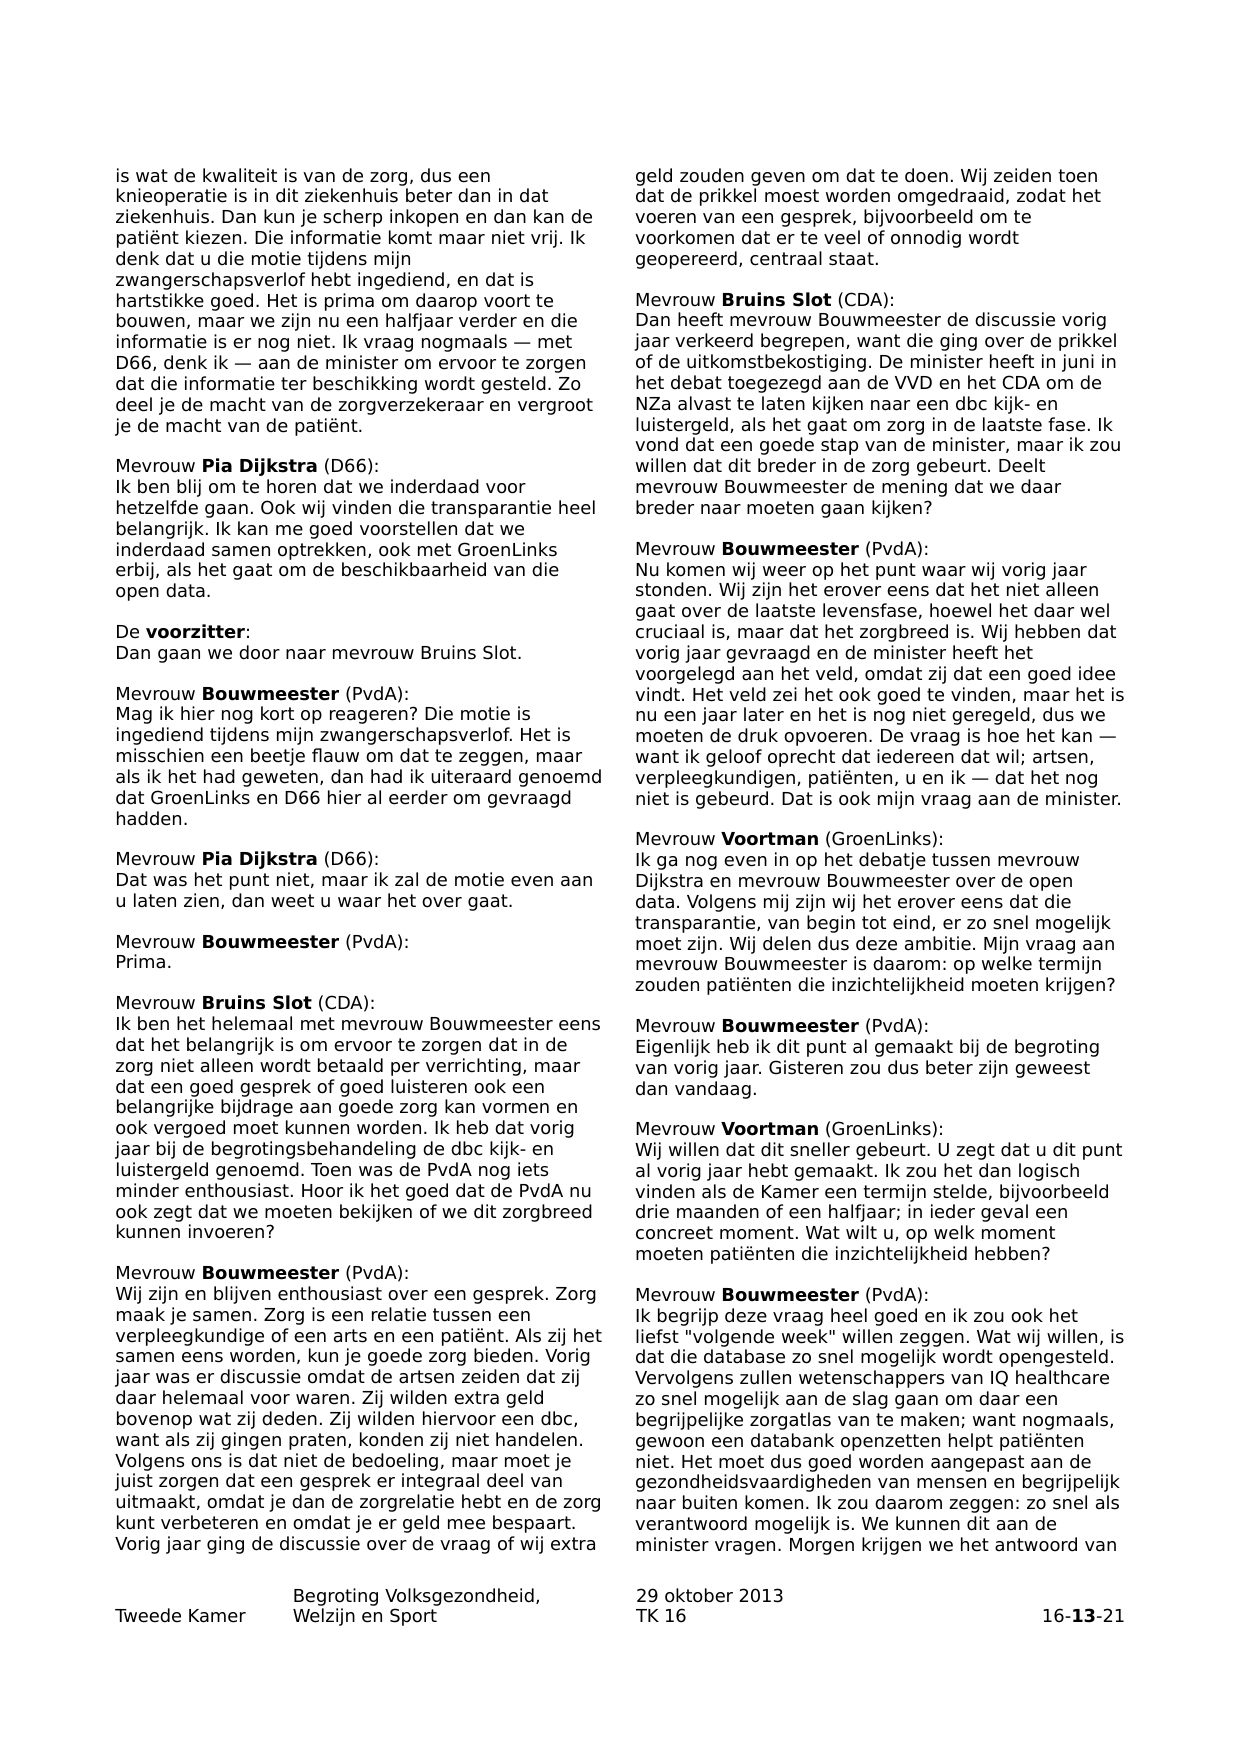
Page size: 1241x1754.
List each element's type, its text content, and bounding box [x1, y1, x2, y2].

text Mevrouw Bouwmeester (PvdA): [635, 538, 1125, 559]
text Wij zijn en blijven enthousiast over een gesprek. Zorg maak je samen. Zorg is een relatie tussen een verpleegkundige of een arts en een patiënt. Als zij het samen eens worden, kun je goede zorg bieden. Vorig jaar was er discussie omdat de artsen zeiden dat zij daar helemaal voor waren. Zij wilden extra geld bovenop wat zij deden. Zij wilden hiervoor een dbc, want als zij gingen praten, konden zij niet handelen. Volgens ons is dat niet de bedoeling, maar moet je juist zorgen dat een gesprek er integraal deel van uitmaakt, omdat je dan de zorgrelatie hebt en de zorg kunt verbeteren en omdat je er geld mee bespaart. Vorig jaar ging de discussie over de vraag of wij extra [115, 1284, 605, 1554]
text Mag ik hier nog kort op reageren? Die motie is ingediend tijdens mijn zwangerschapsverlof. Het is misschien een beetje flauw om dat te zeggen, maar als ik het had geweten, dan had ik uiteraard genoemd dat GroenLinks en D66 hier al eerder om gevraagd hadden. [115, 704, 605, 829]
text Mevrouw Bouwmeester (PvdA): [635, 1016, 1125, 1037]
text Mevrouw Bruins Slot (CDA): [635, 289, 1125, 310]
text Mevrouw Voortman (GroenLinks): [635, 1119, 1125, 1140]
text De voorzitter: [115, 622, 605, 643]
text Mevrouw Bouwmeester (PvdA): [115, 932, 605, 952]
text Prima. [115, 952, 605, 973]
text Dat was het punt niet, maar ik zal de motie even aan u laten zien, dan weet u waar het over gaat. [115, 870, 605, 912]
text Mevrouw Bouwmeester (PvdA): [635, 1285, 1125, 1306]
text Dan heeft mevrouw Bouwmeester de discussie vorig jaar verkeerd begrepen, want die ging over de prikkel of de uitkomstbekostiging. De minister heeft in juni in het debat toegezegd aan de VVD en het CDA om de NZa alvast te laten kijken naar een dbc kijk- en luistergeld, als het gaat om zorg in de laatste fase. Ik vond dat een goede stap van de minister, maar ik zou willen dat dit breder in de zorg gebeurt. Deelt mevrouw Bouwmeester de mening dat we daar breder naar moeten gaan kijken? [635, 310, 1125, 518]
text Dan gaan we door naar mevrouw Bruins Slot. [115, 643, 605, 663]
text Nu komen wij weer op het punt waar wij vorig jaar stonden. Wij zijn het erover eens dat het niet alleen gaat over de laatste levensfase, hoewel het daar wel cruciaal is, maar dat het zorgbreed is. Wij hebben dat vorig jaar gevraagd en de minister heeft het voorgelegd aan het veld, omdat zij dat een goed idee vindt. Het veld zei het ook goed te vinden, maar het is nu een jaar later en het is nog niet geregeld, dus we moeten de druk opvoeren. De vraag is hoe het kan — want ik geloof oprecht dat iedereen dat wil; artsen, verpleegkundigen, patiënten, u en ik — dat het nog niet is gebeurd. Dat is ook mijn vraag aan de minister. [635, 559, 1125, 809]
text Ik ben blij om te horen dat we inderdaad voor hetzelfde gaan. Ook wij vinden die transparantie heel belangrijk. Ik kan me goed voorstellen dat we inderdaad samen optrekken, ook met GroenLinks erbij, als het gaat om de beschikbaarheid van die open data. [115, 477, 605, 602]
text geld zouden geven om dat te doen. Wij zeiden toen dat de prikkel moest worden omgedraaid, zodat het voeren van een gesprek, bijvoorbeeld om te voorkomen dat er te veel of onnodig wordt geopereerd, centraal staat. [635, 165, 1125, 269]
text Mevrouw Voortman (GroenLinks): [635, 829, 1125, 850]
text Mevrouw Pia Dijkstra (D66): [115, 849, 605, 870]
text Mevrouw Bouwmeester (PvdA): [115, 683, 605, 704]
text Ik ben het helemaal met mevrouw Bouwmeester eens dat het belangrijk is om ervoor te zorgen dat in de zorg niet alleen wordt betaald per verrichting, maar dat een goed gesprek of goed luisteren ook een belangrijke bijdrage aan goede zorg kan vormen en ook vergoed moet kunnen worden. Ik heb dat vorig jaar bij de begrotingsbehandeling de dbc kijk- en luistergeld genoemd. Toen was de PvdA nog iets minder enthousiast. Hoor ik het goed dat de PvdA nu ook zegt dat we moeten bekijken of we dit zorgbreed kunnen invoeren? [115, 1014, 605, 1243]
text Mevrouw Pia Dijkstra (D66): [115, 456, 605, 477]
text Ik begrijp deze vraag heel goed en ik zou ook het liefst "volgende week" willen zeggen. Wat wij willen, is dat die database zo snel mogelijk wordt opengesteld. Vervolgens zullen wetenschappers van IQ healthcare zo snel mogelijk aan de slag gaan om daar een begrijpelijke zorgatlas van te maken; want nogmaals, gewoon een databank openzetten helpt patiënten niet. Het moet dus goed worden aangepast aan de gezondheidsvaardigheden van mensen en begrijpelijk naar buiten komen. Ik zou daarom zeggen: zo snel als verantwoord mogelijk is. We kunnen dit aan de minister vragen. Morgen krijgen we het antwoord van [635, 1306, 1125, 1556]
text Eigenlijk heb ik dit punt al gemaakt bij de begroting van vorig jaar. Gisteren zou dus beter zijn geweest dan vandaag. [635, 1037, 1125, 1099]
text Mevrouw Bruins Slot (CDA): [115, 993, 605, 1014]
text Mevrouw Bouwmeester (PvdA): [115, 1263, 605, 1284]
text Ik ga nog even in op het debatje tussen mevrouw Dijkstra en mevrouw Bouwmeester over de open data. Volgens mij zijn wij het erover eens dat die transparantie, van begin tot eind, er zo snel mogelijk moet zijn. Wij delen dus deze ambitie. Mijn vraag aan mevrouw Bouwmeester is daarom: op welke termijn zouden patiënten die inzichtelijkheid moeten krijgen? [635, 850, 1125, 996]
text is wat de kwaliteit is van de zorg, dus een knieoperatie is in dit ziekenhuis beter dan in dat ziekenhuis. Dan kun je scherp inkopen en dan kan de patiënt kiezen. Die informatie komt maar niet vrij. Ik denk dat u die motie tijdens mijn zwangerschapsverlof hebt ingediend, en dat is hartstikke goed. Het is prima om daarop voort te bouwen, maar we zijn nu een halfjaar verder en die informatie is er nog niet. Ik vraag nogmaals — met D66, denk ik — aan de minister om ervoor te zorgen dat die informatie ter beschikking wordt gesteld. Zo deel je de macht van de zorgverzekeraar en vergroot je de macht van de patiënt. [115, 165, 605, 436]
text Wij willen dat dit sneller gebeurt. U zegt dat u dit punt al vorig jaar hebt gemaakt. Ik zou het dan logisch vinden als de Kamer een termijn stelde, bijvoorbeeld drie maanden of een halfjaar; in ieder geval een concreet moment. Wat wilt u, op welk moment moeten patiënten die inzichtelijkheid hebben? [635, 1140, 1125, 1265]
